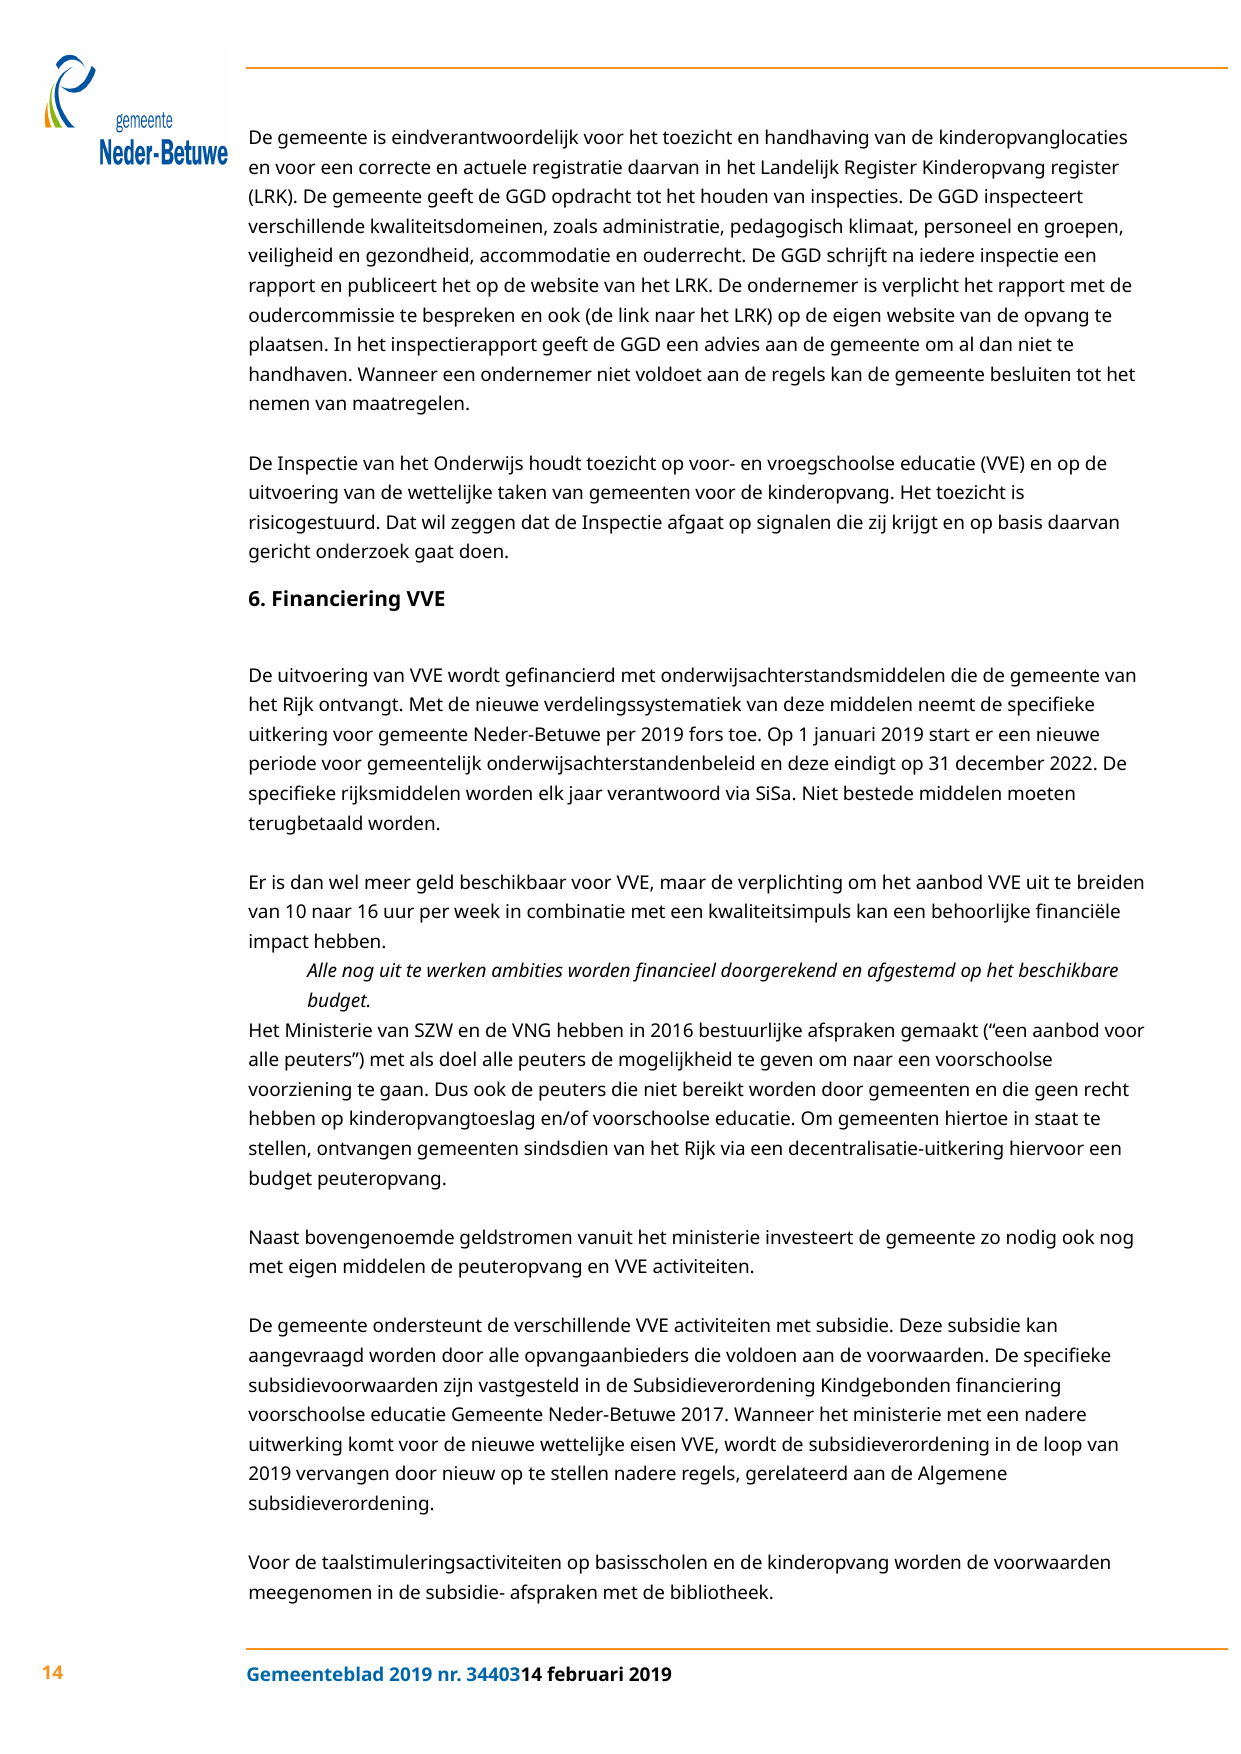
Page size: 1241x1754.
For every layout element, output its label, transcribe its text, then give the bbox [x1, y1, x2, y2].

text Voor de taalstimuleringsactiviteiten op basisscholen en de kinderopvang worden de voorwaarden meegenomen in de subsidie- afspraken met de bibliotheek. [248, 1549, 1152, 1605]
list Alle nog uit te werken ambities worden financieel doorgerekend en afgestemd op het beschikbare budget. [248, 958, 1152, 1013]
text De Inspectie van het Onderwijs houdt toezicht op voor- en vroegschoolse educatie (VVE) en op de uitvoering van de wettelijke taken van gemeenten voor de kinderopvang. Het toezicht is risicogestuurd. Dat wil zeggen dat de Inspectie afgaat op signalen die zij krijgt en op basis daarvan gericht onderzoek gaat doen. [248, 450, 1152, 564]
text Het Ministerie van SZW en de VNG hebben in 2016 bestuurlijke afspraken gemaakt (“een aanbod voor alle peuters”) met als doel alle peuters de mogelijkheid te geven om naar een voorschoolse voorziening te gaan. Dus ook de peuters die niet bereikt worden door gemeenten en die geen recht hebben op kinderopvangtoeslag en/of voorschoolse educatie. Om gemeenten hiertoe in staat te stellen, ontvangen gemeenten sindsdien van het Rijk via een decentralisatie-uitkering hiervoor een budget peuteropvang. [248, 1017, 1152, 1191]
text Er is dan wel meer geld beschikbaar voor VVE, maar de verplichting om het aanbod VVE uit te breiden van 10 naar 16 uur per week in combinatie met een kwaliteitsimpuls kan een behoorlijke financiële impact hebben. [248, 869, 1152, 954]
text 6. Financiering VVE [248, 584, 1152, 613]
text De gemeente ondersteunt de verschillende VVE activiteiten met subsidie. Deze subsidie kan aangevraagd worden door alle opvangaanbieders die voldoen aan de voorwaarden. De specifieke subsidievoorwaarden zijn vastgesteld in de Subsidieverordening Kindgebonden financiering voorschoolse educatie Gemeente Neder-Betuwe 2017. Wanneer het ministerie met een nadere uitwerking komt voor de nieuwe wettelijke eisen VVE, wordt de subsidieverordening in de loop van 2019 vervangen door nieuw op te stellen nadere regels, gerelateerd aan de Algemene subsidieverordening. [248, 1313, 1152, 1516]
picture [41, 47, 231, 172]
text De gemeente is eindverantwoordelijk voor het toezicht en handhaving van de kinderopvanglocaties en voor een correcte en actuele registratie daarvan in het Landelijk Register Kinderopvang register (LRK). De gemeente geeft de GGD opdracht tot het houden van inspecties. De GGD inspecteert verschillende kwaliteitsdomeinen, zoals administratie, pedagogisch klimaat, personeel en groepen, veiligheid en gezondheid, accommodatie en ouderrecht. De GGD schrijft na iedere inspectie een rapport en publiceert het op de website van het LRK. De ondernemer is verplicht het rapport met de oudercommissie te bespreken en ook (de link naar het LRK) op de eigen website van de opvang te plaatsen. In het inspectierapport geeft de GGD een advies aan de gemeente om al dan niet te handhaven. Wanneer een ondernemer niet voldoet aan de regels kan de gemeente besluiten tot het nemen van maatregelen. [248, 124, 1152, 416]
text De uitvoering van VVE wordt gefinancierd met onderwijsachterstandsmiddelen die de gemeente van het Rijk ontvangt. Met de nieuwe verdelingssystematiek van deze middelen neemt de specifieke uitkering voor gemeente Neder-Betuwe per 2019 fors toe. Op 1 januari 2019 start er een nieuwe periode voor gemeentelijk onderwijsachterstandenbeleid en deze eindigt op 31 december 2022. De specifieke rijksmiddelen worden elk jaar verantwoord via SiSa. Niet bestede middelen moeten terugbetaald worden. [248, 662, 1152, 836]
text Naast bovengenoemde geldstromen vanuit het ministerie investeert de gemeente zo nodig ook nog met eigen middelen de peuteropvang en VVE activiteiten. [248, 1224, 1152, 1279]
